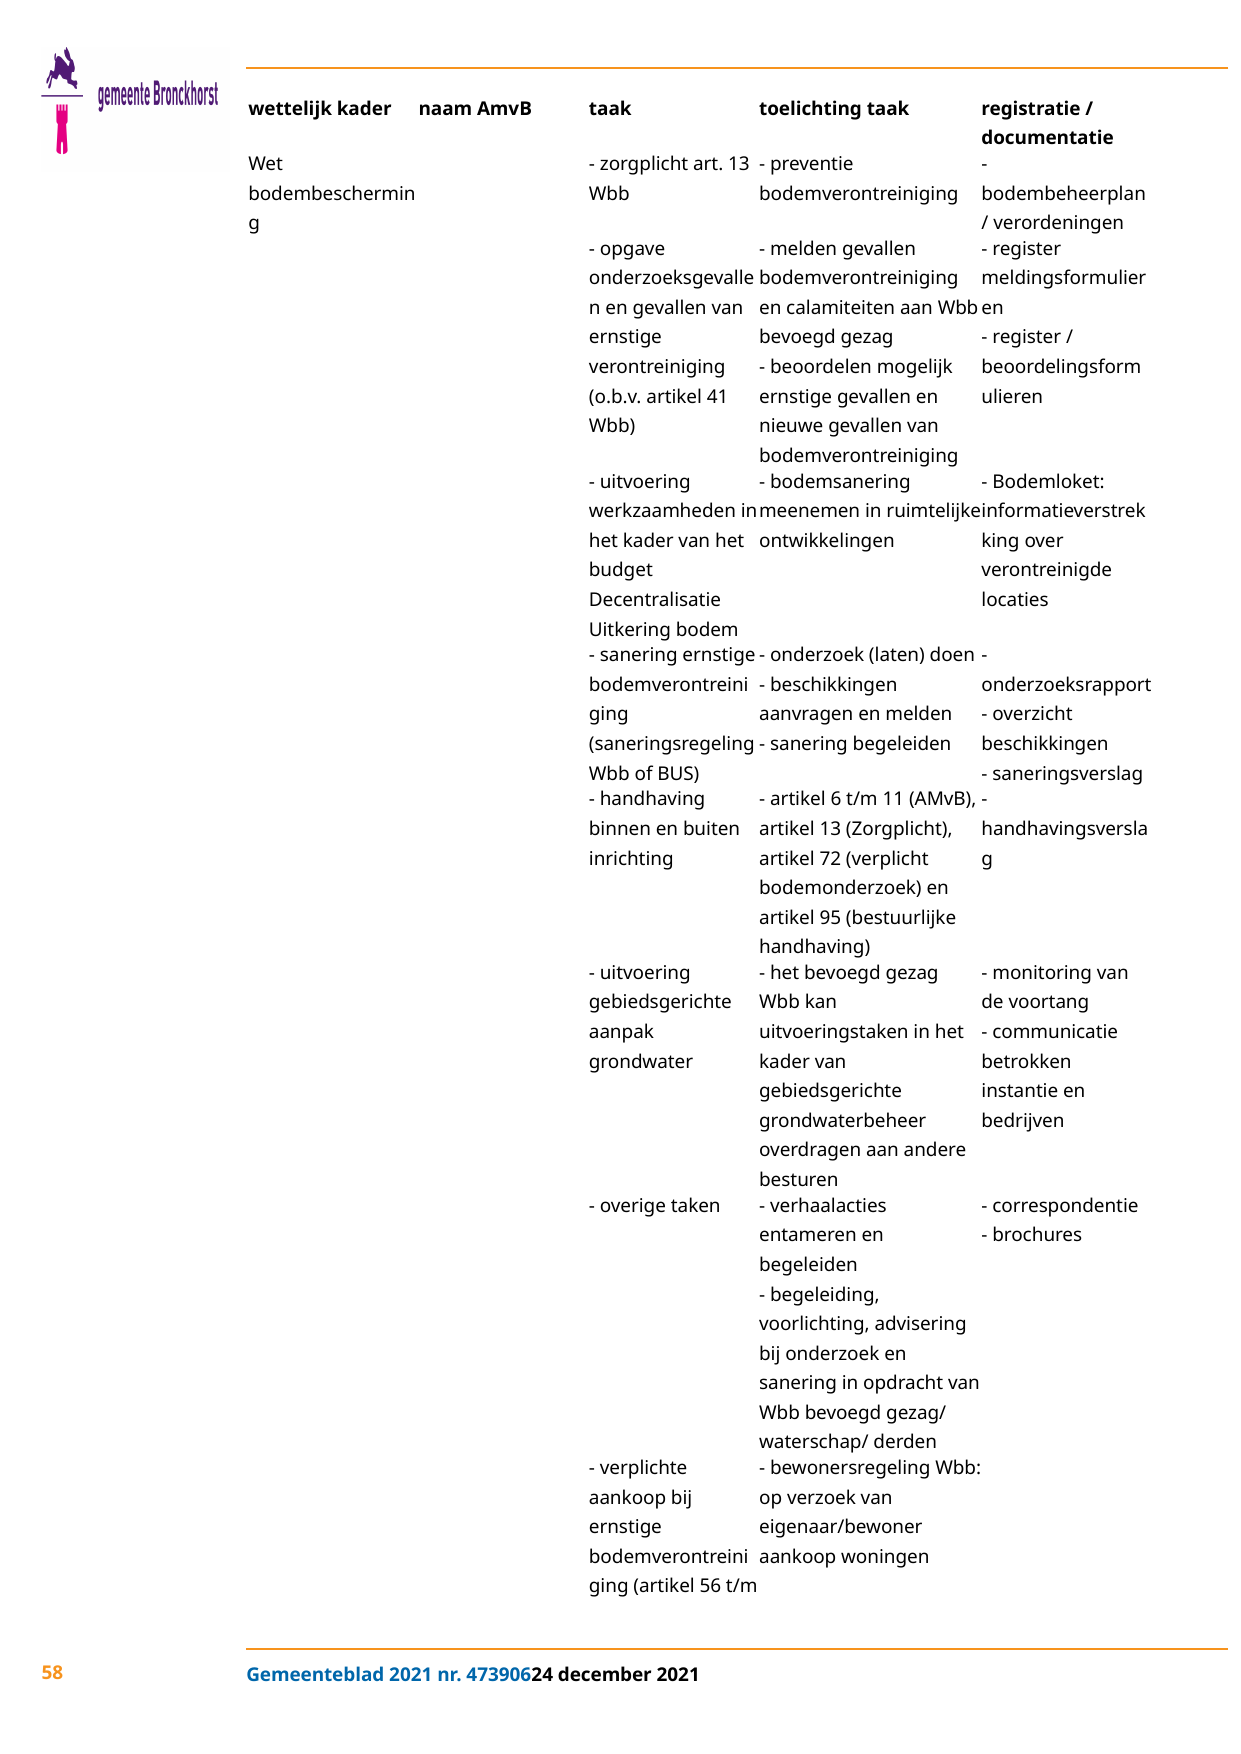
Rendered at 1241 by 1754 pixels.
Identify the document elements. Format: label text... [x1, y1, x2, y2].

table_cell - sanering ernstige bodemverontreiniging (saneringsregeling Wbb of BUS) [589, 641, 759, 786]
table_cell - bewonersregeling Wbb: op verzoek van eigenaar/bewoner aankoop woningen [759, 1454, 981, 1598]
table_cell [981, 1454, 1152, 1598]
table_cell - verhaalacties entameren en begeleiden - begeleiding, voorlichting, advisering bij onderzoek en sanering in opdracht van Wbb bevoegd gezag/ waterschap/ derden [759, 1192, 981, 1454]
table_cell - onderzoeksrapport - overzicht beschikkingen - saneringsverslag [981, 641, 1152, 786]
table_cell - artikel 6 t/m 11 (AMvB), artikel 13 (Zorgplicht), artikel 72 (verplicht bodemonderzoek) en artikel 95 (bestuurlijke handhaving) [759, 786, 981, 959]
table_cell - verplichte aankoop bij ernstige bodemverontreiniging (artikel 56 t/m [589, 1454, 759, 1598]
table_cell - overige taken [589, 1192, 759, 1454]
table_cell - opgave onderzoeksgevallen en gevallen van ernstige verontreiniging (o.b.v. artikel 41 Wbb) [589, 235, 759, 468]
table_cell - register meldingsformulieren - register / beoordelingsformulieren [981, 235, 1152, 468]
table_header naam AmvB [418, 95, 589, 150]
table_cell - uitvoering gebiedsgerichte aanpak grondwater [589, 959, 759, 1192]
table_cell - correspondentie - brochures [981, 1192, 1152, 1454]
table_cell - Bodemloket: informatieverstrekking over verontreinigde locaties [981, 468, 1152, 641]
table_cell - melden gevallen bodemverontreiniging en calamiteiten aan Wbb bevoegd gezag - beoordelen mogelijk ernstige gevallen en nieuwe gevallen van bodemverontreiniging [759, 235, 981, 468]
table_cell - bodembeheerplan / verordeningen [981, 150, 1152, 235]
table_header toelichting taak [759, 95, 981, 150]
table_header registratie / documentatie [981, 95, 1152, 150]
table_cell - handhavingsverslag [981, 786, 1152, 959]
table_cell - onderzoek (laten) doen - beschikkingen aanvragen en melden - sanering begeleiden [759, 641, 981, 786]
table_cell Wet bodembescherming [248, 150, 418, 1598]
table_header taak [589, 95, 759, 150]
table_cell - monitoring van de voortang - communicatie betrokken instantie en bedrijven [981, 959, 1152, 1192]
table_cell - handhaving binnen en buiten inrichting [589, 786, 759, 959]
picture [41, 47, 231, 172]
table_cell - bodemsanering meenemen in ruimtelijke ontwikkelingen [759, 468, 981, 641]
table_cell - zorgplicht art. 13 Wbb [589, 150, 759, 235]
table_cell [418, 150, 589, 1598]
table_cell - het bevoegd gezag Wbb kan uitvoeringstaken in het kader van gebiedsgerichte grondwaterbeheer overdragen aan andere besturen [759, 959, 981, 1192]
table_cell - preventie bodemverontreiniging [759, 150, 981, 235]
table_header wettelijk kader [248, 95, 418, 150]
table_cell - uitvoering werkzaamheden in het kader van het budget Decentralisatie Uitkering bodem [589, 468, 759, 641]
